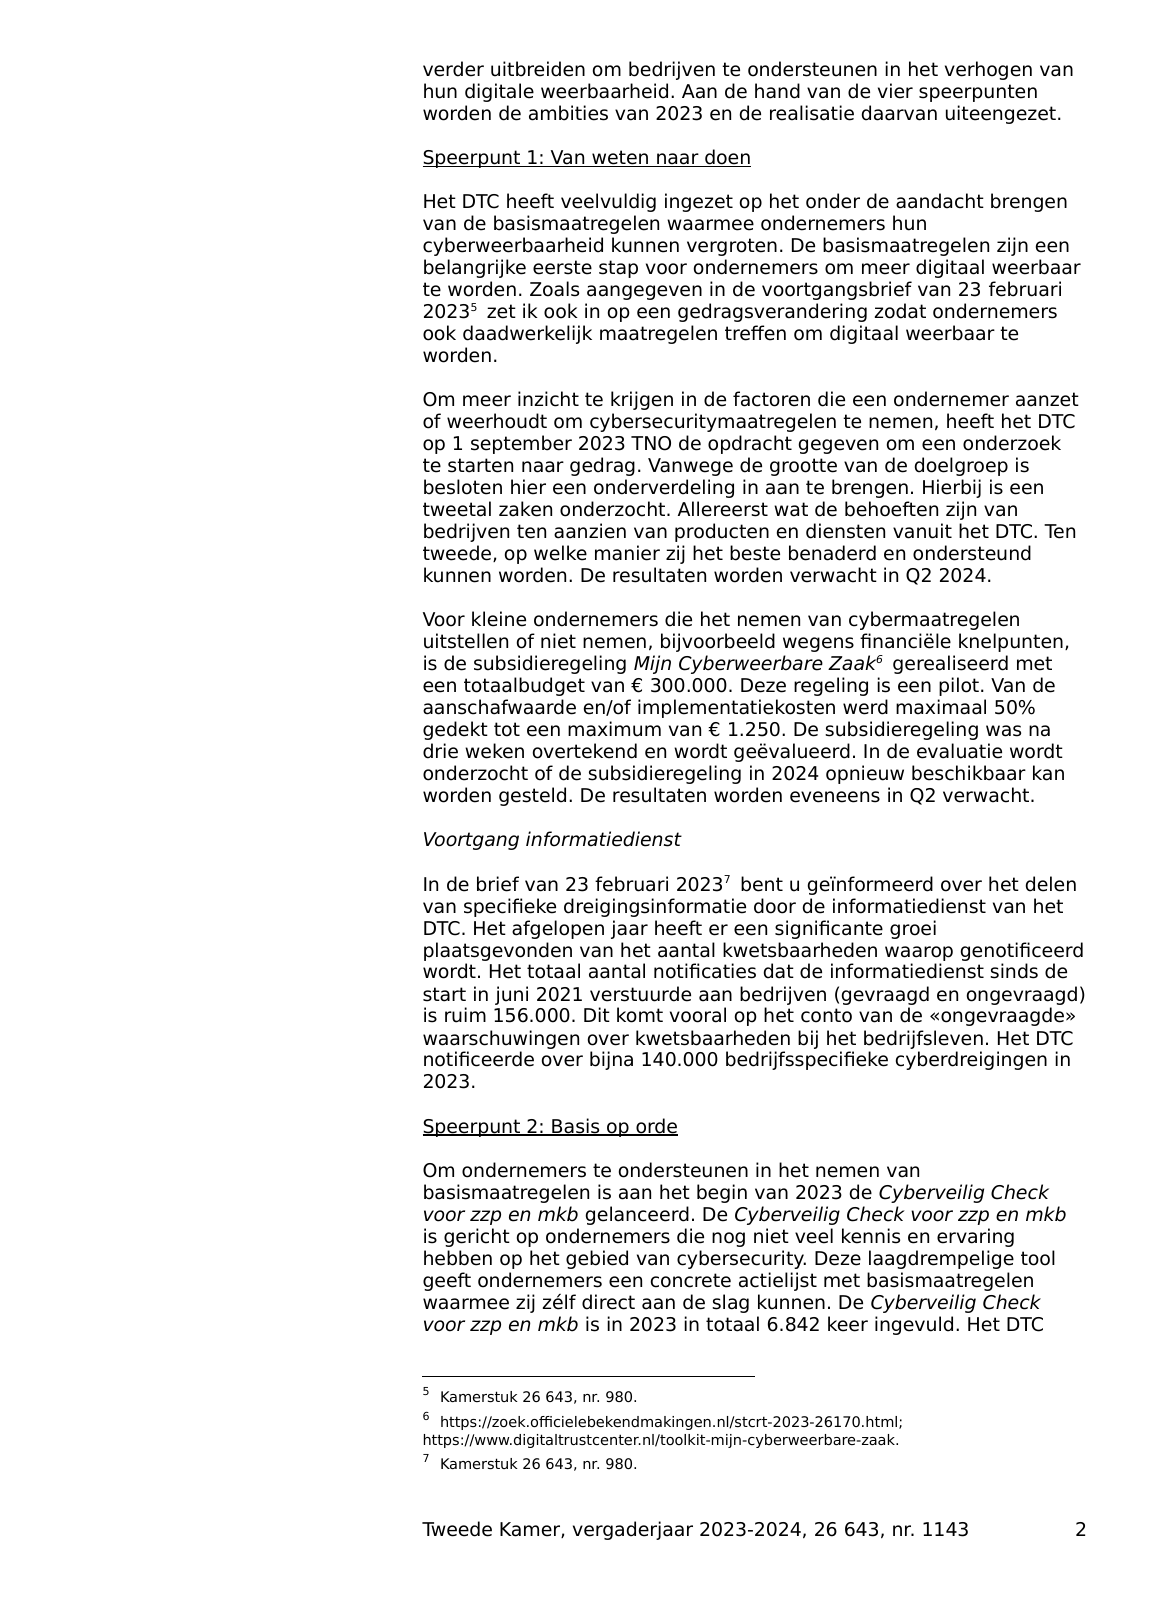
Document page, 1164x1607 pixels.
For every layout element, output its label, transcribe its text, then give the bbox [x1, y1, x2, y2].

text Om meer inzicht te krijgen in de factoren die een ondernemer aanzet of weerhoudt om cybersecuritymaatregelen te nemen, heeft het DTC op 1 september 2023 TNO de opdracht gegeven om een onderzoek te starten naar gedrag. Vanwege de grootte van de doelgroep is besloten hier een onderverdeling in aan te brengen. Hierbij is een tweetal zaken onderzocht. Allereerst wat de behoeften zijn van bedrijven ten aanzien van producten en diensten vanuit het DTC. Ten tweede, op welke manier zij het beste benaderd en ondersteund kunnen worden. De resultaten worden verwacht in Q2 2024. [422, 389, 1087, 587]
subtitle Speerpunt 2: Basis op orde [422, 1116, 1087, 1137]
text https://www.digitaltrustcenter.nl/toolkit-mijn-cyberweerbare-zaak. [422, 1432, 1087, 1449]
text verder uitbreiden om bedrijven te ondersteunen in het verhogen van hun digitale weerbaarheid. Aan de hand van de vier speerpunten worden de ambities van 2023 en de realisatie daarvan uiteengezet. [422, 59, 1087, 125]
subtitle Speerpunt 1: Van weten naar doen [422, 147, 1087, 169]
subtitle Voortgang informatiedienst [422, 829, 1087, 851]
text Kamerstuk 26 643, nr. 980. [422, 1452, 1087, 1474]
text Voor kleine ondernemers die het nemen van cybermaatregelen uitstellen of niet nemen, bijvoorbeeld wegens financiële knelpunten, is de subsidieregeling Mijn Cyberweerbare Zaak gerealiseerd met een totaalbudget van € 300.000. Deze regeling is een pilot. Van de aanschafwaarde en/of implementatiekosten werd maximaal 50% gedekt tot een maximum van € 1.250. De subsidieregeling was na drie weken overtekend en wordt geëvalueerd. In de evaluatie wordt onderzocht of de subsidieregeling in 2024 opnieuw beschikbaar kan worden gesteld. De resultaten worden eveneens in Q2 verwacht. [422, 609, 1087, 807]
text In de brief van 23 februari 2023 bent u geïnformeerd over het delen van specifieke dreigingsinformatie door de informatiedienst van het DTC. Het afgelopen jaar heeft er een significante groei plaatsgevonden van het aantal kwetsbaarheden waarop genotificeerd wordt. Het totaal aantal notificaties dat de informatiedienst sinds de start in juni 2021 verstuurde aan bedrijven (gevraagd en ongevraagd) is ruim 156.000. Dit komt vooral op het conto van de «ongevraagde» waarschuwingen over kwetsbaarheden bij het bedrijfsleven. Het DTC notificeerde over bijna 140.000 bedrijfsspecifieke cyberdreigingen in 2023. [422, 873, 1087, 1093]
text Het DTC heeft veelvuldig ingezet op het onder de aandacht brengen van de basismaatregelen waarmee ondernemers hun cyberweerbaarheid kunnen vergroten. De basismaatregelen zijn een belangrijke eerste stap voor ondernemers om meer digitaal weerbaar te worden. Zoals aangegeven in de voortgangsbrief van 23 februari 2023 zet ik ook in op een gedragsverandering zodat ondernemers ook daadwerkelijk maatregelen treffen om digitaal weerbaar te worden. [422, 191, 1087, 367]
text Om ondernemers te ondersteunen in het nemen van basismaatregelen is aan het begin van 2023 de Cyberveilig Check voor zzp en mkb gelanceerd. De Cyberveilig Check voor zzp en mkb is gericht op ondernemers die nog niet veel kennis en ervaring hebben op het gebied van cybersecurity. Deze laagdrempelige tool geeft ondernemers een concrete actielijst met basismaatregelen waarmee zij zélf direct aan de slag kunnen. De Cyberveilig Check voor zzp en mkb is in 2023 in totaal 6.842 keer ingevuld. Het DTC [422, 1160, 1087, 1336]
text https://zoek.officielebekendmakingen.nl/stcrt-2023-26170.html; [422, 1410, 1087, 1432]
text Kamerstuk 26 643, nr. 980. [422, 1385, 1087, 1407]
